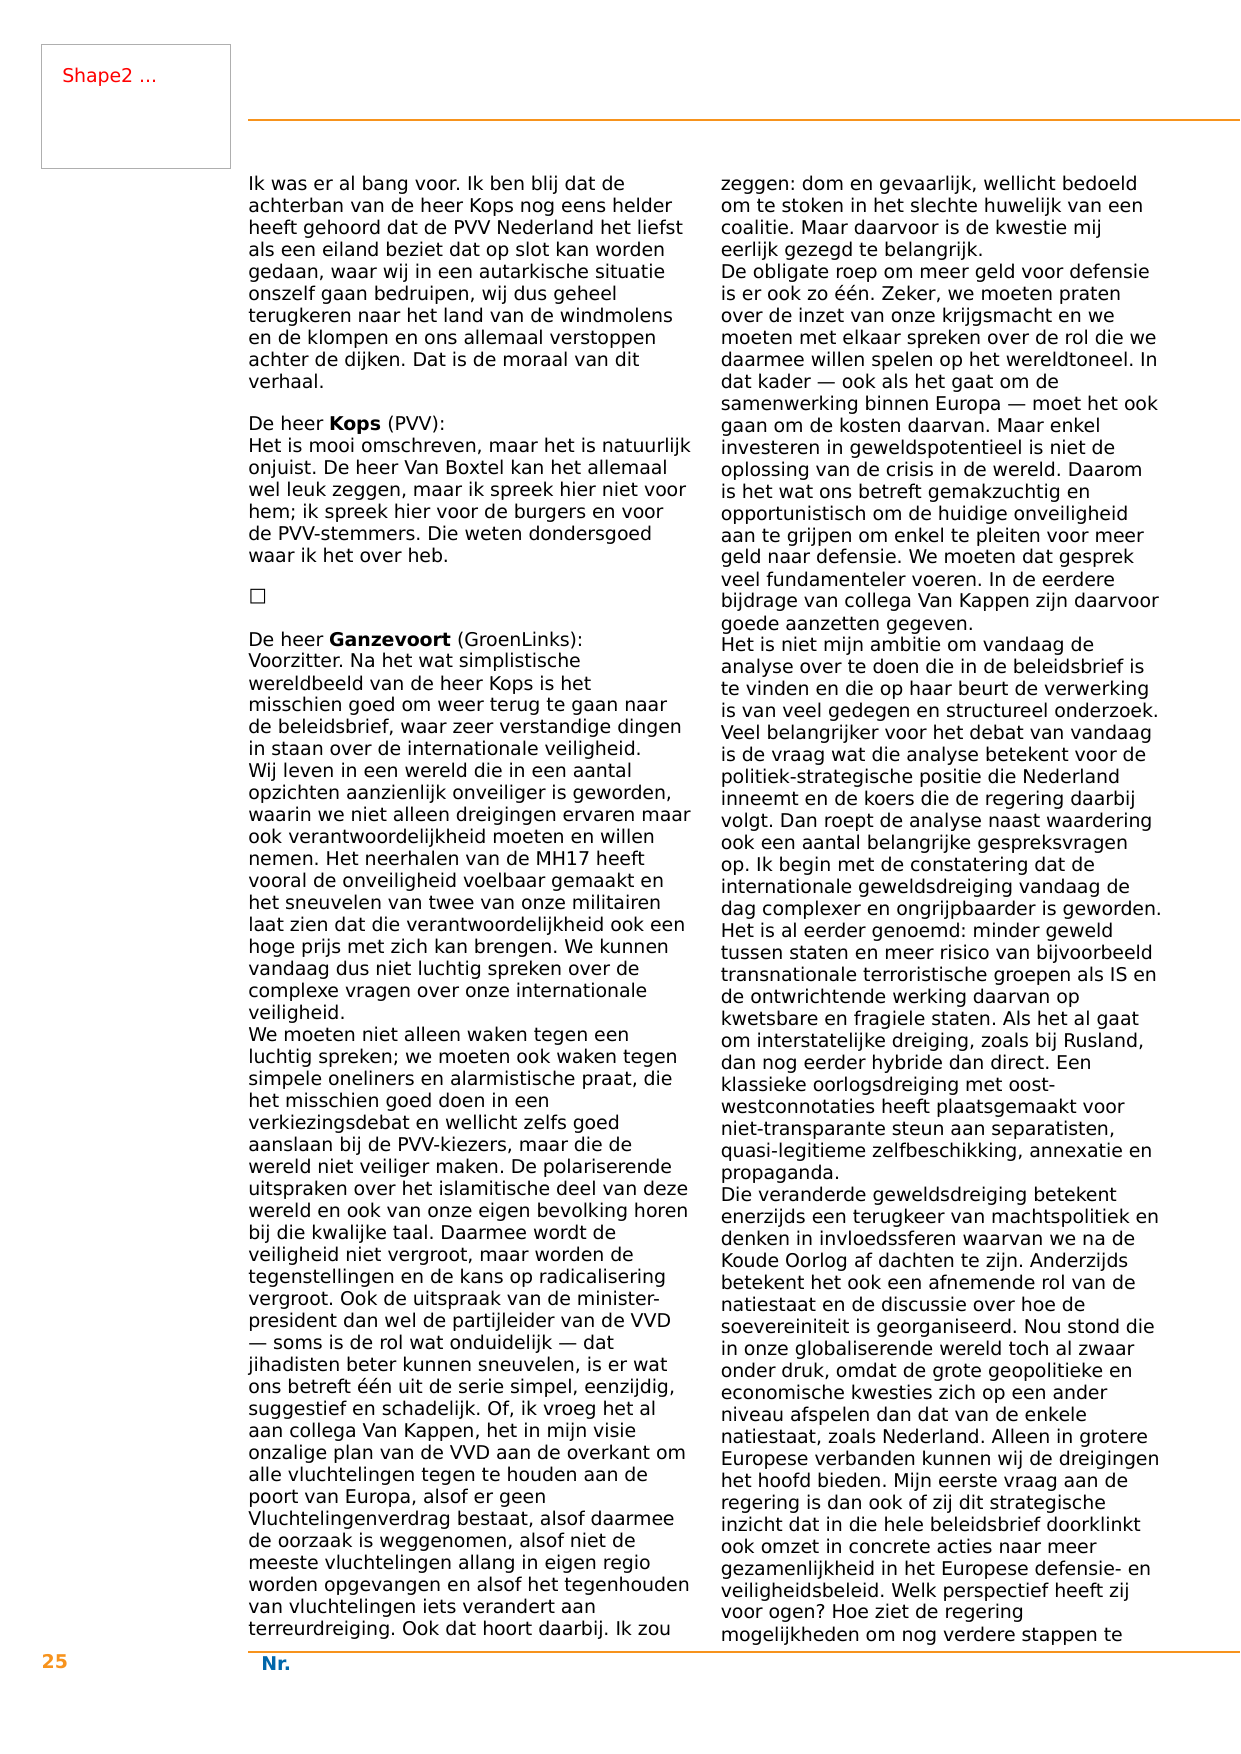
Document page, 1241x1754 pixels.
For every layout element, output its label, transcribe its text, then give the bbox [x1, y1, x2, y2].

text Voorzitter. Na het wat simplistische wereldbeeld van de heer Kops is het misschien goed om weer terug te gaan naar de beleidsbrief, waar zeer verstandige dingen in staan over de internationale veiligheid. [248, 650, 691, 760]
text We moeten niet alleen waken tegen een luchtig spreken; we moeten ook waken tegen simpele oneliners en alarmistische praat, die het misschien goed doen in een verkiezingsdebat en wellicht zelfs goed aanslaan bij de PVV-kiezers, maar die de wereld niet veiliger maken. De polariserende uitspraken over het islamitische deel van deze wereld en ook van onze eigen bevolking horen bij die kwalijke taal. Daarmee wordt de veiligheid niet vergroot, maar worden de tegenstellingen en de kans op radicalisering vergroot. Ook de uitspraak van de minister-president dan wel de partijleider van de VVD — soms is de rol wat onduidelijk — dat jihadisten beter kunnen sneuvelen, is er wat ons betreft één uit de serie simpel, eenzijdig, suggestief en schadelijk. Of, ik vroeg het al aan collega Van Kappen, het in mijn visie onzalige plan van de VVD aan de overkant om alle vluchtelingen tegen te houden aan de poort van Europa, alsof er geen Vluchtelingenverdrag bestaat, alsof daarmee de oorzaak is weggenomen, alsof niet de meeste vluchtelingen allang in eigen regio worden opgevangen en alsof het tegenhouden van vluchtelingen iets verandert aan terreurdreiging. Ook dat hoort daarbij. Ik zou [248, 1024, 691, 1639]
text Het is mooi omschreven, maar het is natuurlijk onjuist. De heer Van Boxtel kan het allemaal wel leuk zeggen, maar ik spreek hier niet voor hem; ik spreek hier voor de burgers en voor de PVV-stemmers. Die weten dondersgoed waar ik het over heb. [248, 434, 691, 566]
text De obligate roep om meer geld voor defensie is er ook zo één. Zeker, we moeten praten over de inzet van onze krijgsmacht en we moeten met elkaar spreken over de rol die we daarmee willen spelen op het wereldtoneel. In dat kader — ook als het gaat om de samenwerking binnen Europa — moet het ook gaan om de kosten daarvan. Maar enkel investeren in geweldspotentieel is niet de oplossing van de crisis in de wereld. Daarom is het wat ons betreft gemakzuchtig en opportunistisch om de huidige onveiligheid aan te grijpen om enkel te pleiten voor meer geld naar defensie. We moeten dat gesprek veel fundamenteler voeren. In de eerdere bijdrage van collega Van Kappen zijn daarvoor goede aanzetten gegeven. [721, 261, 1163, 634]
text De heer Kops (PVV): [248, 413, 691, 434]
text Wij leven in een wereld die in een aantal opzichten aanzienlijk onveiliger is geworden, waarin we niet alleen dreigingen ervaren maar ook verantwoordelijkheid moeten en willen nemen. Het neerhalen van de MH17 heeft vooral de onveiligheid voelbaar gemaakt en het sneuvelen van twee van onze militairen laat zien dat die verantwoordelijkheid ook een hoge prijs met zich kan brengen. We kunnen vandaag dus niet luchtig spreken over de complexe vragen over onze internationale veiligheid. [248, 760, 691, 1024]
text ⬜ [248, 586, 691, 608]
text Ik was er al bang voor. Ik ben blij dat de achterban van de heer Kops nog eens helder heeft gehoord dat de PVV Nederland het liefst als een eiland beziet dat op slot kan worden gedaan, waar wij in een autarkische situatie onszelf gaan bedruipen, wij dus geheel terugkeren naar het land van de windmolens en de klompen en ons allemaal verstoppen achter de dijken. Dat is de moraal van dit verhaal. [248, 173, 691, 393]
text Het is niet mijn ambitie om vandaag de analyse over te doen die in de beleidsbrief is te vinden en die op haar beurt de verwerking is van veel gedegen en structureel onderzoek. Veel belangrijker voor het debat van vandaag is de vraag wat die analyse betekent voor de politiek-strategische positie die Nederland inneemt en de koers die de regering daarbij volgt. Dan roept de analyse naast waardering ook een aantal belangrijke gespreksvragen op. Ik begin met de constatering dat de internationale geweldsdreiging vandaag de dag complexer en ongrijpbaarder is geworden. Het is al eerder genoemd: minder geweld tussen staten en meer risico van bijvoorbeeld transnationale terroristische groepen als IS en de ontwrichtende werking daarvan op kwetsbare en fragiele staten. Als het al gaat om interstatelijke dreiging, zoals bij Rusland, dan nog eerder hybride dan direct. Een klassieke oorlogsdreiging met oost-westconnotaties heeft plaatsgemaakt voor niet-transparante steun aan separatisten, quasi-legitieme zelfbeschikking, annexatie en propaganda. [721, 634, 1163, 1184]
text zeggen: dom en gevaarlijk, wellicht bedoeld om te stoken in het slechte huwelijk van een coalitie. Maar daarvoor is de kwestie mij eerlijk gezegd te belangrijk. [721, 173, 1163, 261]
text De heer Ganzevoort (GroenLinks): [248, 628, 691, 650]
text Die veranderde geweldsdreiging betekent enerzijds een terugkeer van machtspolitiek en denken in invloedssferen waarvan we na de Koude Oorlog af dachten te zijn. Anderzijds betekent het ook een afnemende rol van de natiestaat en de discussie over hoe de soevereiniteit is georganiseerd. Nou stond die in onze globaliserende wereld toch al zwaar onder druk, omdat de grote geopolitieke en economische kwesties zich op een ander niveau afspelen dan dat van de enkele natiestaat, zoals Nederland. Alleen in grotere Europese verbanden kunnen wij de dreigingen het hoofd bieden. Mijn eerste vraag aan de regering is dan ook of zij dit strategische inzicht dat in die hele beleidsbrief doorklinkt ook omzet in concrete acties naar meer gezamenlijkheid in het Europese defensie- en veiligheidsbeleid. Welk perspectief heeft zij voor ogen? Hoe ziet de regering mogelijkheden om nog verdere stappen te [721, 1184, 1163, 1645]
